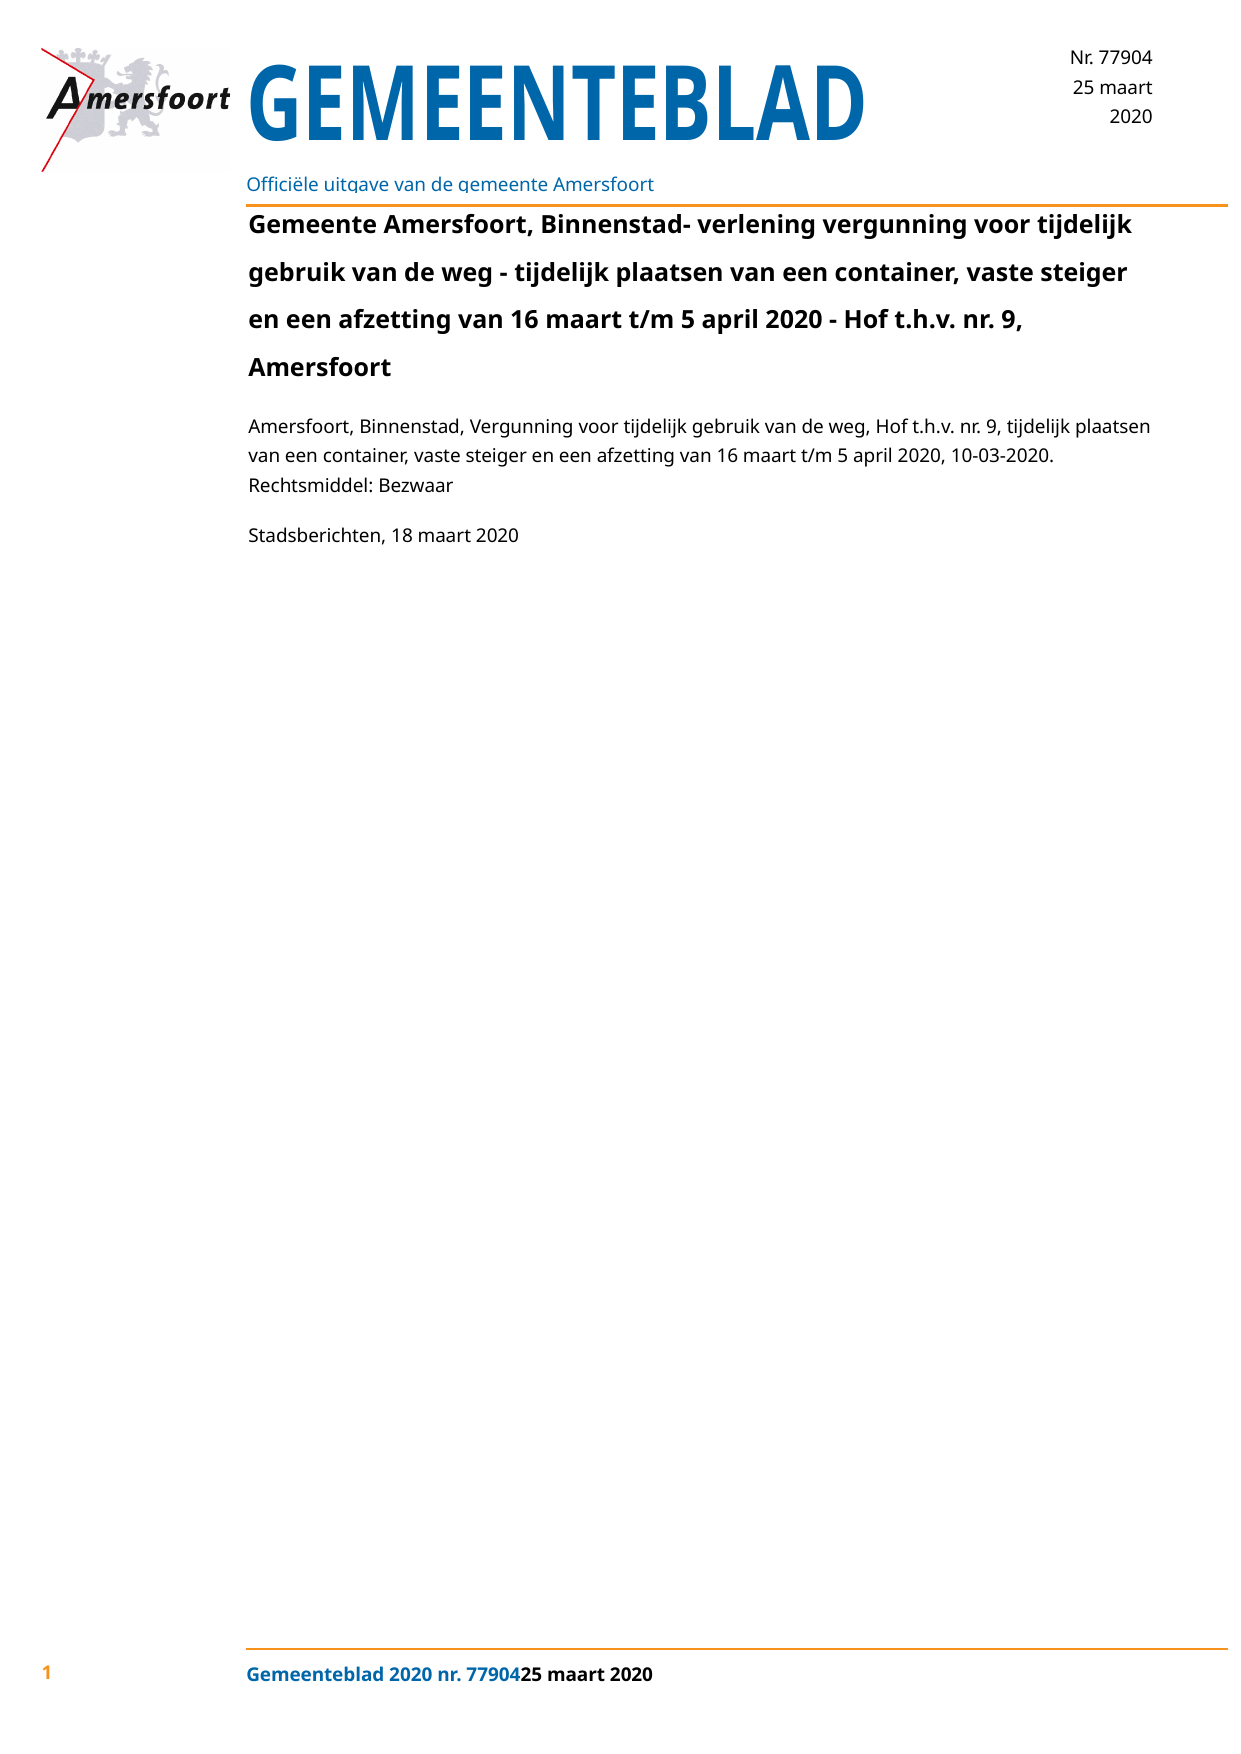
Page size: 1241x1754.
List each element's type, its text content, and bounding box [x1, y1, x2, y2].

text Amersfoort, Binnenstad, Vergunning voor tijdelijk gebruik van de weg, Hof t.h.v. nr. 9, tijdelijk plaatsen van een container, vaste steiger en een afzetting van 16 maart t/m 5 april 2020, 10-03-2020. Rechtsmiddel: Bezwaar [248, 413, 1152, 498]
picture [41, 47, 231, 172]
text Gemeente Amersfoort, Binnenstad- verlening vergunning voor tijdelijk gebruik van de weg - tijdelijk plaatsen van een container, vaste steiger en een afzetting van 16 maart t/m 5 april 2020 - Hof t.h.v. nr. 9, Amersfoort [248, 207, 1152, 384]
text Stadsberichten, 18 maart 2020 [248, 523, 1152, 548]
